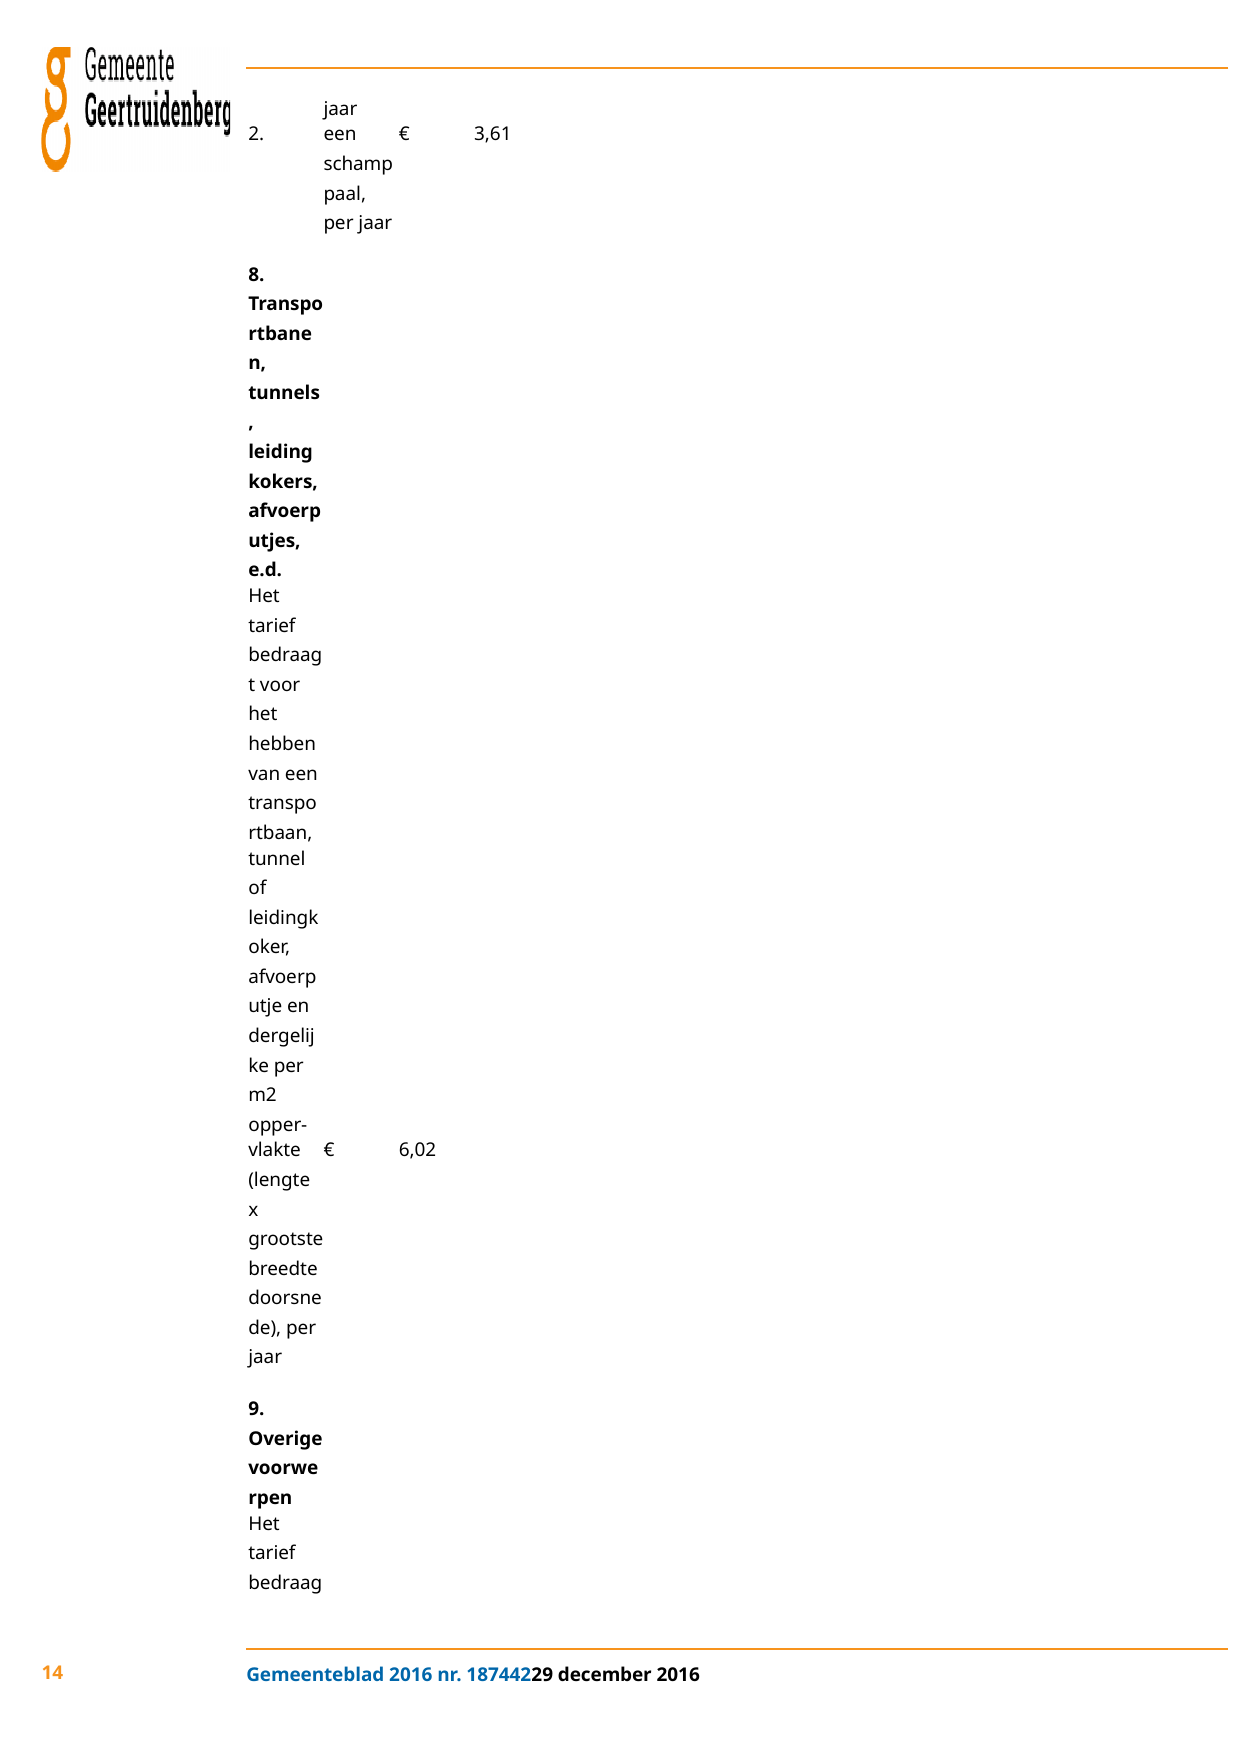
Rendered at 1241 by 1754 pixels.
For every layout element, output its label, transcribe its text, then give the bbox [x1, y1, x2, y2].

table_cell € [399, 121, 474, 235]
table_cell 2. [248, 121, 323, 235]
table_cell [323, 261, 398, 582]
table_cell [399, 582, 474, 845]
table_cell [248, 235, 323, 261]
table_cell [323, 1510, 398, 1594]
table_cell [474, 261, 549, 582]
table_cell [399, 235, 474, 261]
table_cell [474, 1370, 549, 1395]
table_cell een schamppaal, per jaar [323, 121, 398, 235]
table_cell [323, 1395, 398, 1510]
table_cell [399, 1370, 474, 1395]
table_cell 9. Overige voorwerpen [248, 1395, 323, 1510]
table_cell tunnel of leidingkoker, afvoerputje en dergelijke per m2 opper- [248, 845, 323, 1137]
table_cell [474, 235, 549, 261]
table_cell vlakte (lengte x grootste breedtedoorsnede), per jaar [248, 1137, 323, 1369]
table_cell Het tarief bedraagt voor het hebben van een transportbaan, [248, 582, 323, 845]
table_cell [399, 261, 474, 582]
table_cell [399, 1510, 474, 1594]
table_cell jaar [323, 95, 398, 121]
table_cell [399, 845, 474, 1137]
table_cell 3,61 [474, 121, 549, 235]
table_cell € [323, 1137, 398, 1369]
table_cell [323, 845, 398, 1137]
table_cell [474, 1395, 549, 1510]
table_cell Het tarief bedraag [248, 1510, 323, 1594]
table_cell [323, 1370, 398, 1395]
table_cell [248, 1370, 323, 1395]
table_cell [323, 582, 398, 845]
table_cell 8. Transportbanen, tunnels, leidingkokers, afvoerputjes, e.d. [248, 261, 323, 582]
picture [41, 47, 231, 172]
table_cell [248, 95, 323, 121]
table_cell [399, 1395, 474, 1510]
table_cell [474, 95, 549, 121]
table_cell [399, 95, 474, 121]
table_cell [323, 235, 398, 261]
table_cell 6,02 [399, 1137, 474, 1369]
